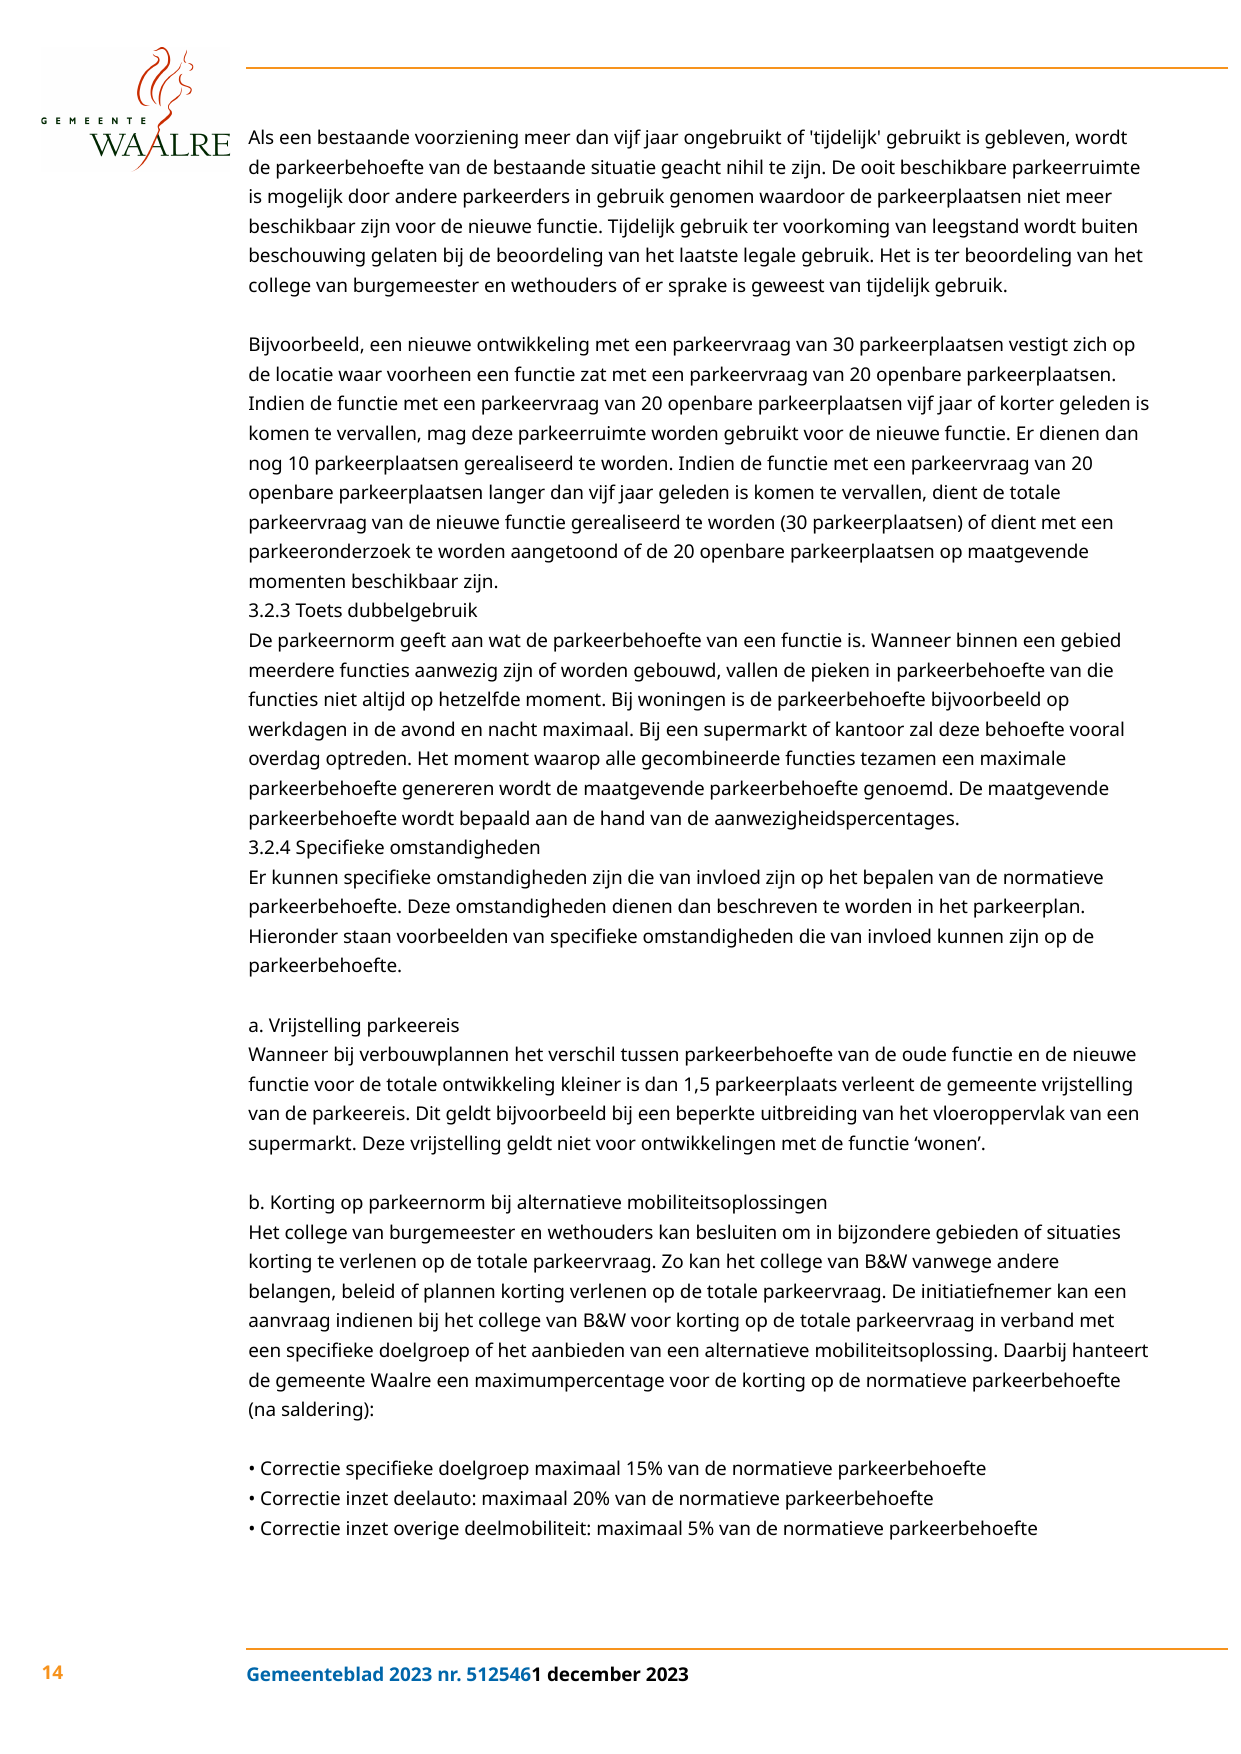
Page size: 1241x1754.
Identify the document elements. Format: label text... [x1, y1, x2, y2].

text • Correctie inzet overige deelmobiliteit: maximaal 5% van de normatieve parkeerbehoefte [248, 1515, 1152, 1541]
text a. Vrijstelling parkeereis [248, 1012, 1152, 1038]
text • Correctie specifieke doelgroep maximaal 15% van de normatieve parkeerbehoefte [248, 1456, 1152, 1481]
text De parkeernorm geeft aan wat de parkeerbehoefte van een functie is. Wanneer binnen een gebied meerdere functies aanwezig zijn of worden gebouwd, vallen de pieken in parkeerbehoefte van die functies niet altijd op hetzelfde moment. Bij woningen is de parkeerbehoefte bijvoorbeeld op werkdagen in de avond en nacht maximaal. Bij een supermarkt of kantoor zal deze behoefte vooral overdag optreden. Het moment waarop alle gecombineerde functies tezamen een maximale parkeerbehoefte genereren wordt de maatgevende parkeerbehoefte genoemd. De maatgevende parkeerbehoefte wordt bepaald aan de hand van de aanwezigheidspercentages. [248, 627, 1152, 831]
text 3.2.4 Specifieke omstandigheden [248, 834, 1152, 860]
text 3.2.3 Toets dubbelgebruik [248, 598, 1152, 623]
text • Correctie inzet deelauto: maximaal 20% van de normatieve parkeerbehoefte [248, 1485, 1152, 1511]
text Wanneer bij verbouwplannen het verschil tussen parkeerbehoefte van de oude functie en de nieuwe functie voor de totale ontwikkeling kleiner is dan 1,5 parkeerplaats verleent de gemeente vrijstelling van de parkeereis. Dit geldt bijvoorbeeld bij een beperkte uitbreiding van het vloeroppervlak van een supermarkt. Deze vrijstelling geldt niet voor ontwikkelingen met de functie ‘wonen’. [248, 1041, 1152, 1156]
text Als een bestaande voorziening meer dan vijf jaar ongebruikt of 'tijdelijk' gebruikt is gebleven, wordt de parkeerbehoefte van de bestaande situatie geacht nihil te zijn. De ooit beschikbare parkeerruimte is mogelijk door andere parkeerders in gebruik genomen waardoor de parkeerplaatsen niet meer beschikbaar zijn voor de nieuwe functie. Tijdelijk gebruik ter voorkoming van leegstand wordt buiten beschouwing gelaten bij de beoordeling van het laatste legale gebruik. Het is ter beoordeling van het college van burgemeester en wethouders of er sprake is geweest van tijdelijk gebruik. [248, 124, 1152, 298]
text Er kunnen specifieke omstandigheden zijn die van invloed zijn op het bepalen van de normatieve parkeerbehoefte. Deze omstandigheden dienen dan beschreven te worden in het parkeerplan. Hieronder staan voorbeelden van specifieke omstandigheden die van invloed kunnen zijn op de parkeerbehoefte. [248, 864, 1152, 978]
text Het college van burgemeester en wethouders kan besluiten om in bijzondere gebieden of situaties korting te verlenen op de totale parkeervraag. Zo kan het college van B&W vanwege andere belangen, beleid of plannen korting verlenen op de totale parkeervraag. De initiatiefnemer kan een aanvraag indienen bij het college van B&W voor korting op de totale parkeervraag in verband met een specifieke doelgroep of het aanbieden van een alternatieve mobiliteitsoplossing. Daarbij hanteert de gemeente Waalre een maximumpercentage voor de korting op de normatieve parkeerbehoefte (na saldering): [248, 1219, 1152, 1422]
picture [41, 47, 231, 172]
text b. Korting op parkeernorm bij alternatieve mobiliteitsoplossingen [248, 1189, 1152, 1215]
text Bijvoorbeeld, een nieuwe ontwikkeling met een parkeervraag van 30 parkeerplaatsen vestigt zich op de locatie waar voorheen een functie zat met een parkeervraag van 20 openbare parkeerplaatsen. Indien de functie met een parkeervraag van 20 openbare parkeerplaatsen vijf jaar of korter geleden is komen te vervallen, mag deze parkeerruimte worden gebruikt voor de nieuwe functie. Er dienen dan nog 10 parkeerplaatsen gerealiseerd te worden. Indien de functie met een parkeervraag van 20 openbare parkeerplaatsen langer dan vijf jaar geleden is komen te vervallen, dient de totale parkeervraag van de nieuwe functie gerealiseerd te worden (30 parkeerplaatsen) of dient met een parkeeronderzoek te worden aangetoond of de 20 openbare parkeerplaatsen op maatgevende momenten beschikbaar zijn. [248, 331, 1152, 594]
